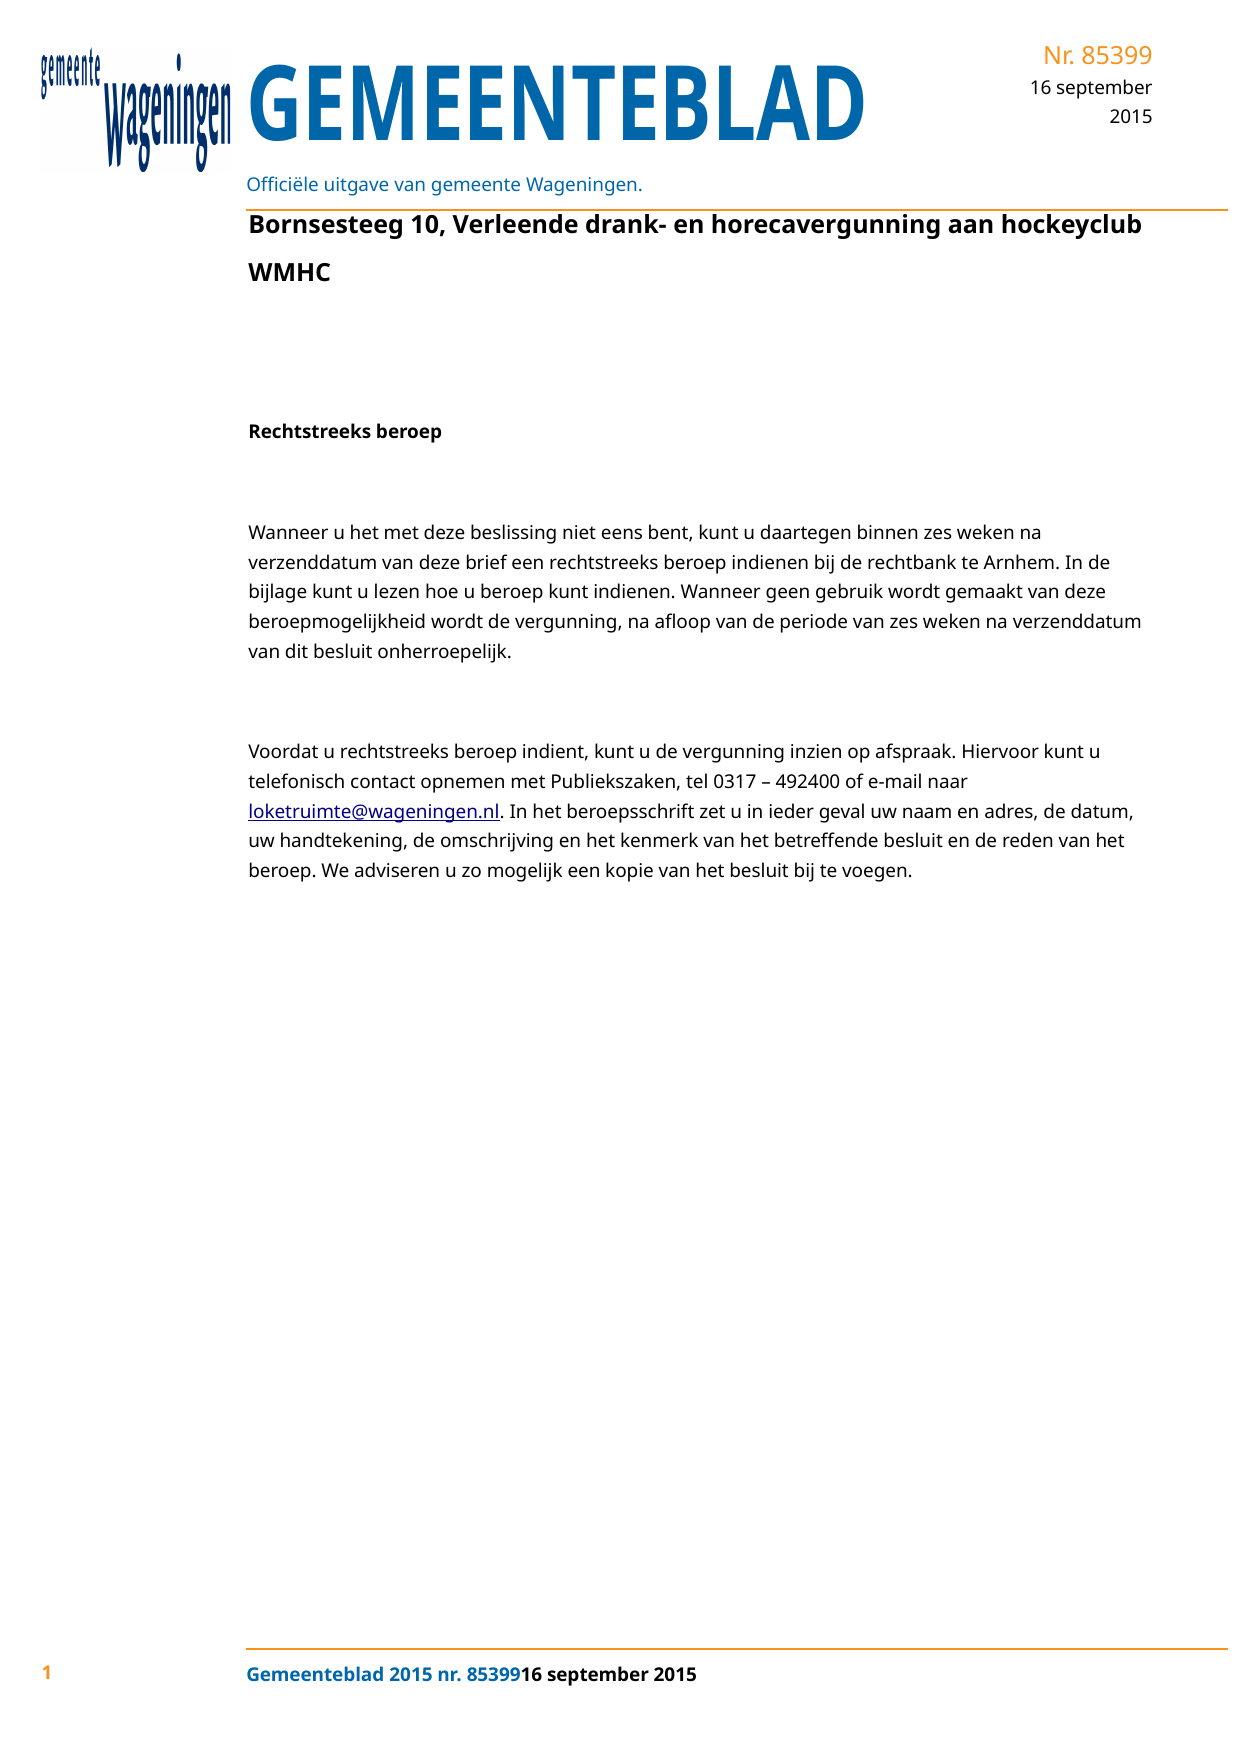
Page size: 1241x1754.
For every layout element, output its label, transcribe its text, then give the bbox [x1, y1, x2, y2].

text Bornsesteeg 10, Verleende drank- en horecavergunning aan hockeyclub WMHC [248, 211, 1152, 288]
text Rechtstreeks beroep [248, 419, 1152, 444]
text Wanneer u het met deze beslissing niet eens bent, kunt u daartegen binnen zes weken na verzenddatum van deze brief een rechtstreeks beroep indienen bij de rechtbank te Arnhem. In de bijlage kunt u lezen hoe u beroep kunt indienen. Wanneer geen gebruik wordt gemaakt van deze beroepmogelijkheid wordt de vergunning, na afloop van de periode van zes weken na verzenddatum van dit besluit onherroepelijk. [248, 519, 1152, 664]
text Voordat u rechtstreeks beroep indient, kunt u de vergunning inzien op afspraak. Hiervoor kunt u telefonisch contact opnemen met Publiekszaken, tel 0317 – 492400 of e-mail naar loketruimte@wageningen.nl. In het beroepsschrift zet u in ieder geval uw naam en adres, de datum, uw handtekening, de omschrijving en het kenmerk van het betreffende besluit en de reden van het beroep. We adviseren u zo mogelijk een kopie van het besluit bij te voegen. [248, 739, 1152, 883]
picture [41, 47, 231, 172]
